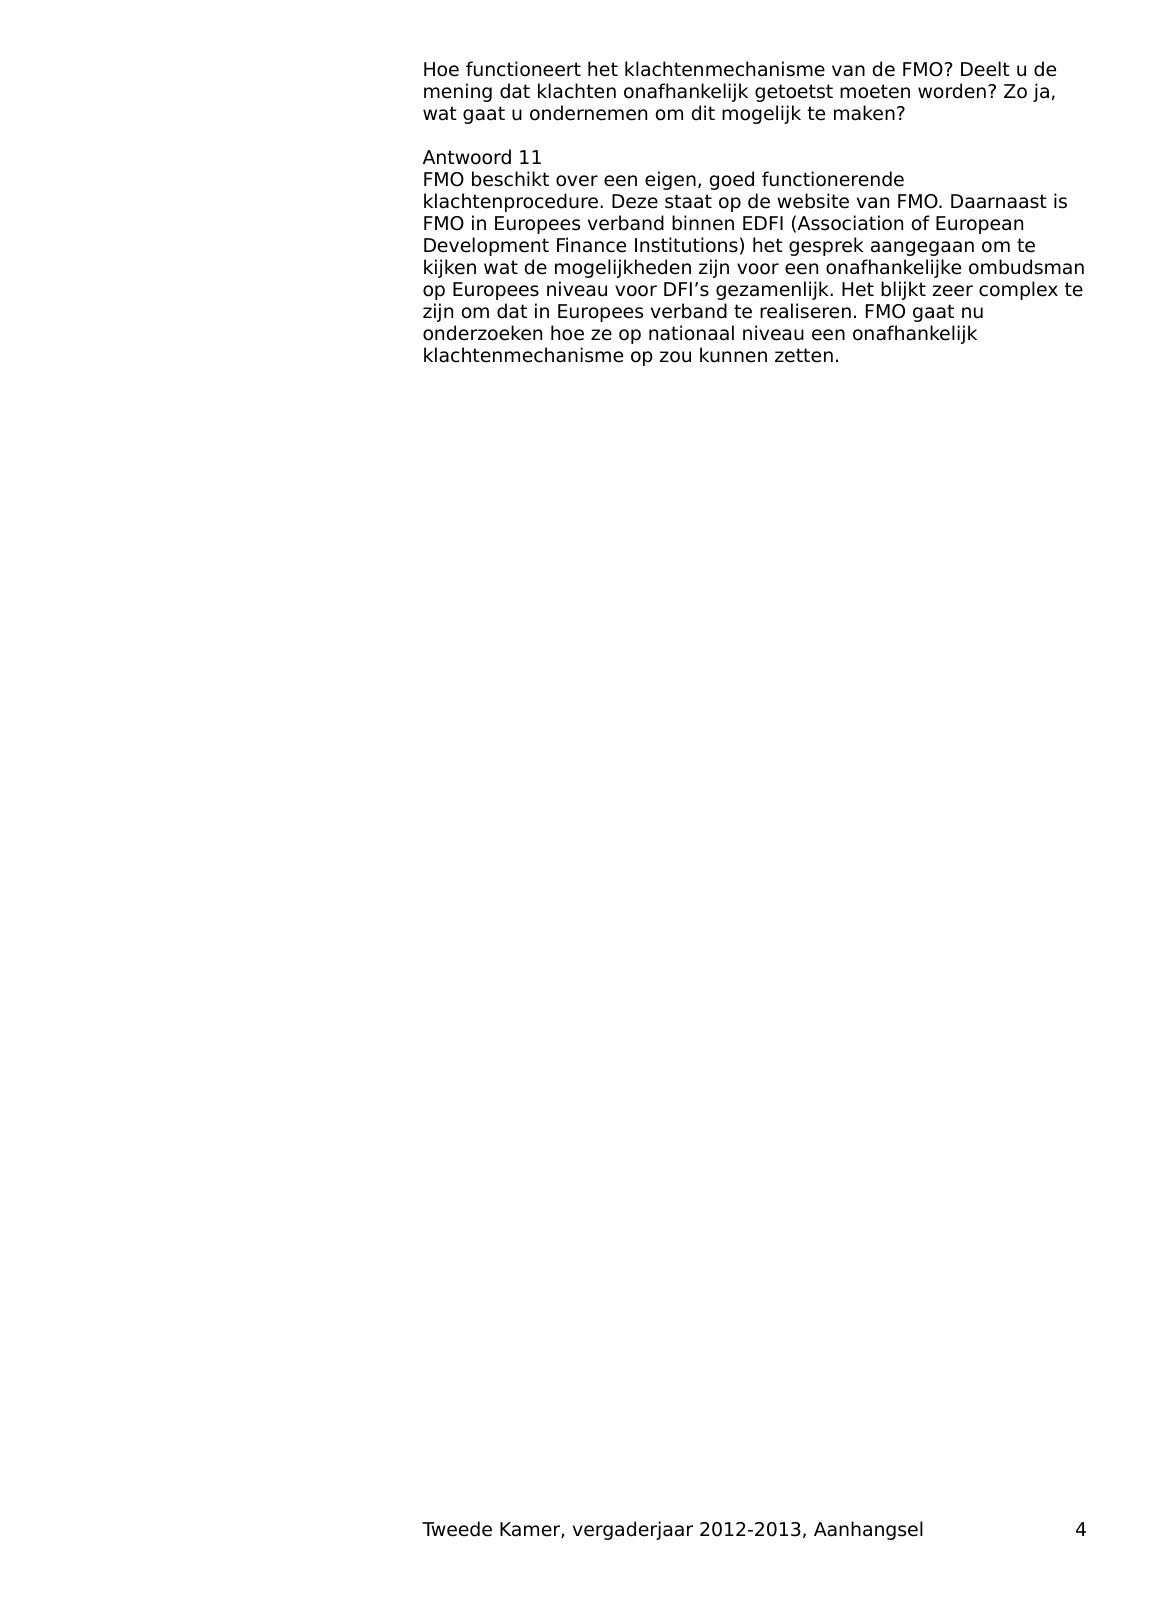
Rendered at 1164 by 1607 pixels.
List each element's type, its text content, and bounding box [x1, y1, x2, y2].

text Hoe functioneert het klachtenmechanisme van de FMO? Deelt u de mening dat klachten onafhankelijk getoetst moeten worden? Zo ja, wat gaat u ondernemen om dit mogelijk te maken? [422, 59, 1087, 125]
text Antwoord 11 [422, 147, 1087, 169]
text FMO beschikt over een eigen, goed functionerende klachtenprocedure. Deze staat op de website van FMO. Daarnaast is FMO in Europees verband binnen EDFI (Association of European Development Finance Institutions) het gesprek aangegaan om te kijken wat de mogelijkheden zijn voor een onafhankelijke ombudsman op Europees niveau voor DFI’s gezamenlijk. Het blijkt zeer complex te zijn om dat in Europees verband te realiseren. FMO gaat nu onderzoeken hoe ze op nationaal niveau een onafhankelijk klachtenmechanisme op zou kunnen zetten. [422, 169, 1087, 367]
